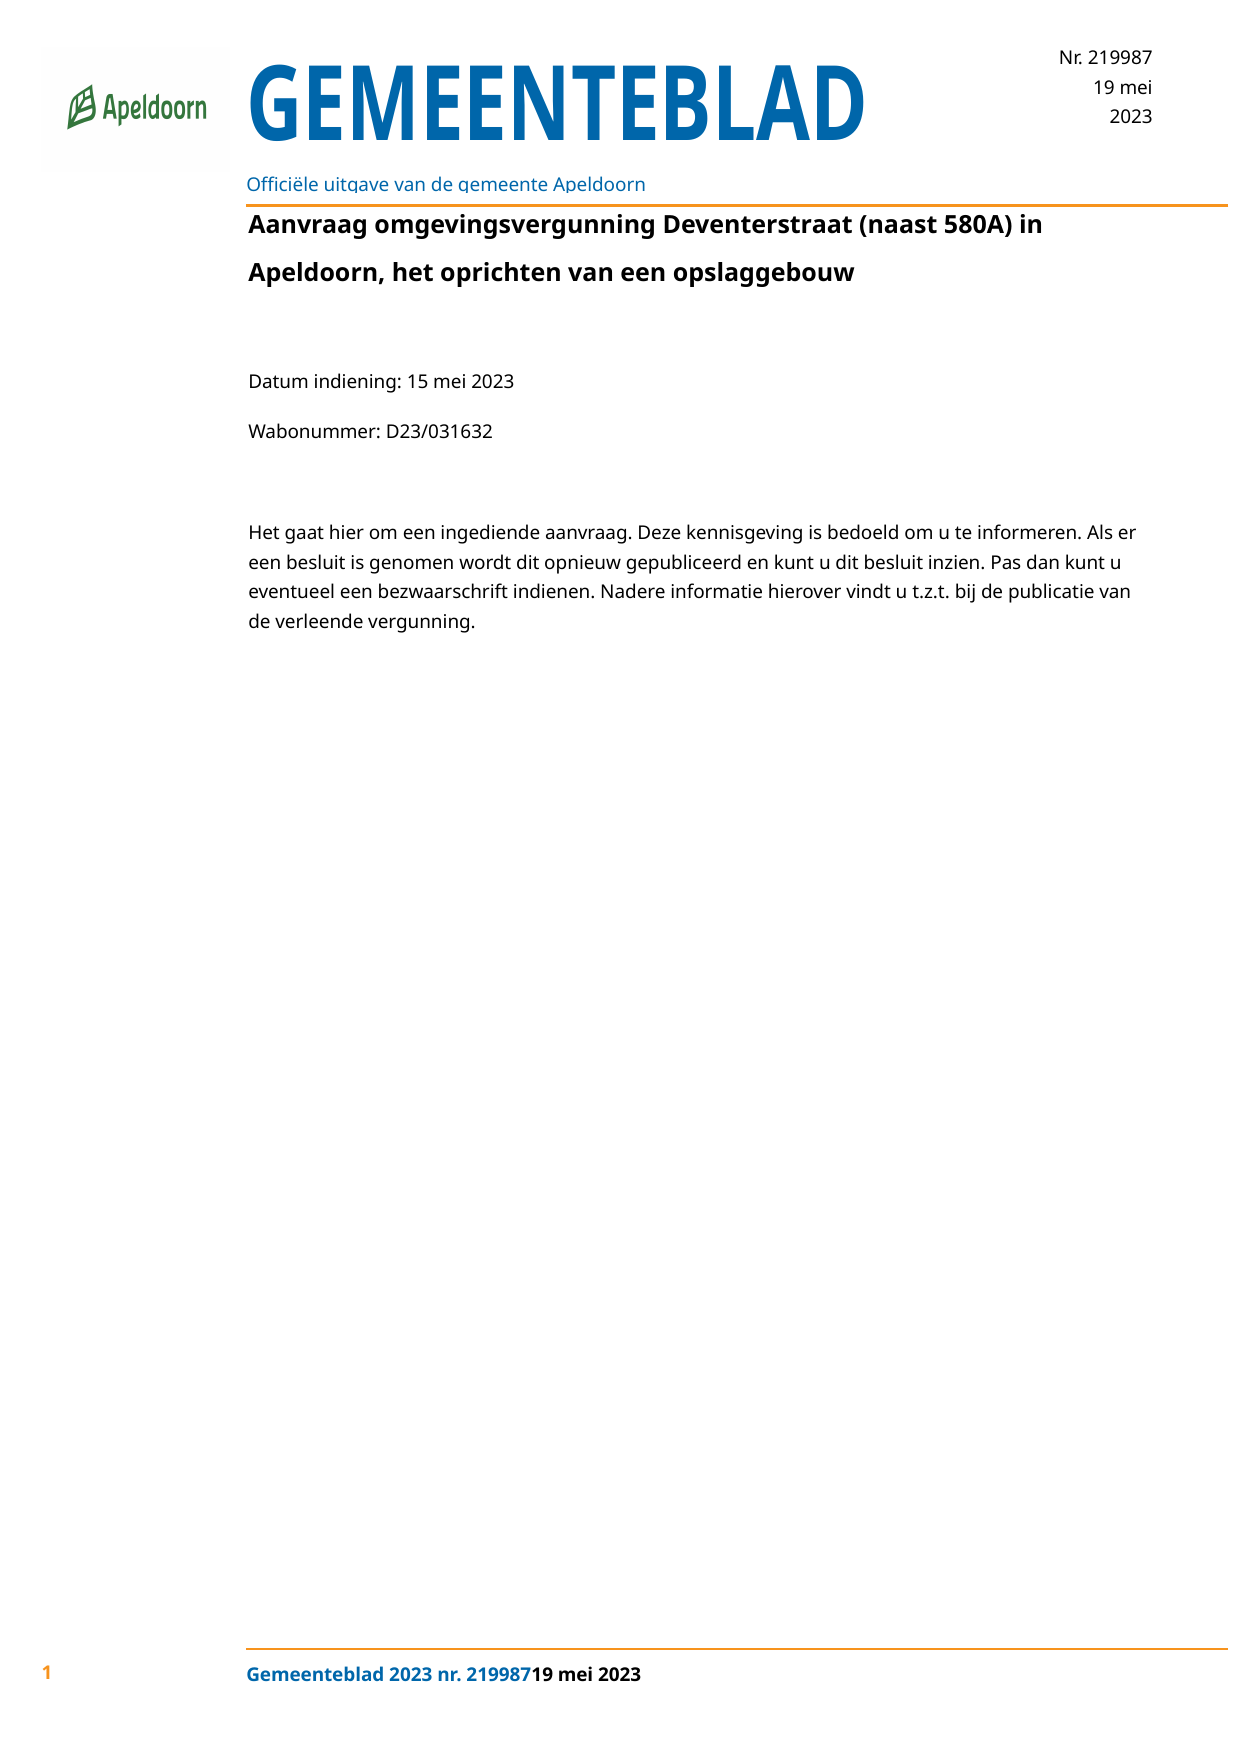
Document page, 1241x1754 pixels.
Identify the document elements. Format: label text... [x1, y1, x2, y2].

text Wabonummer: D23/031632 [248, 419, 1152, 444]
text Het gaat hier om een ingediende aanvraag. Deze kennisgeving is bedoeld om u te informeren. Als er een besluit is genomen wordt dit opnieuw gepubliceerd en kunt u dit besluit inzien. Pas dan kunt u eventueel een bezwaarschrift indienen. Nadere informatie hierover vindt u t.z.t. bij de publicatie van de verleende vergunning. [248, 519, 1152, 634]
text Aanvraag omgevingsvergunning Deventerstraat (naast 580A) in Apeldoorn, het oprichten van een opslaggebouw [248, 207, 1152, 288]
text Datum indiening: 15 mei 2023 [248, 368, 1152, 394]
picture [41, 47, 231, 172]
